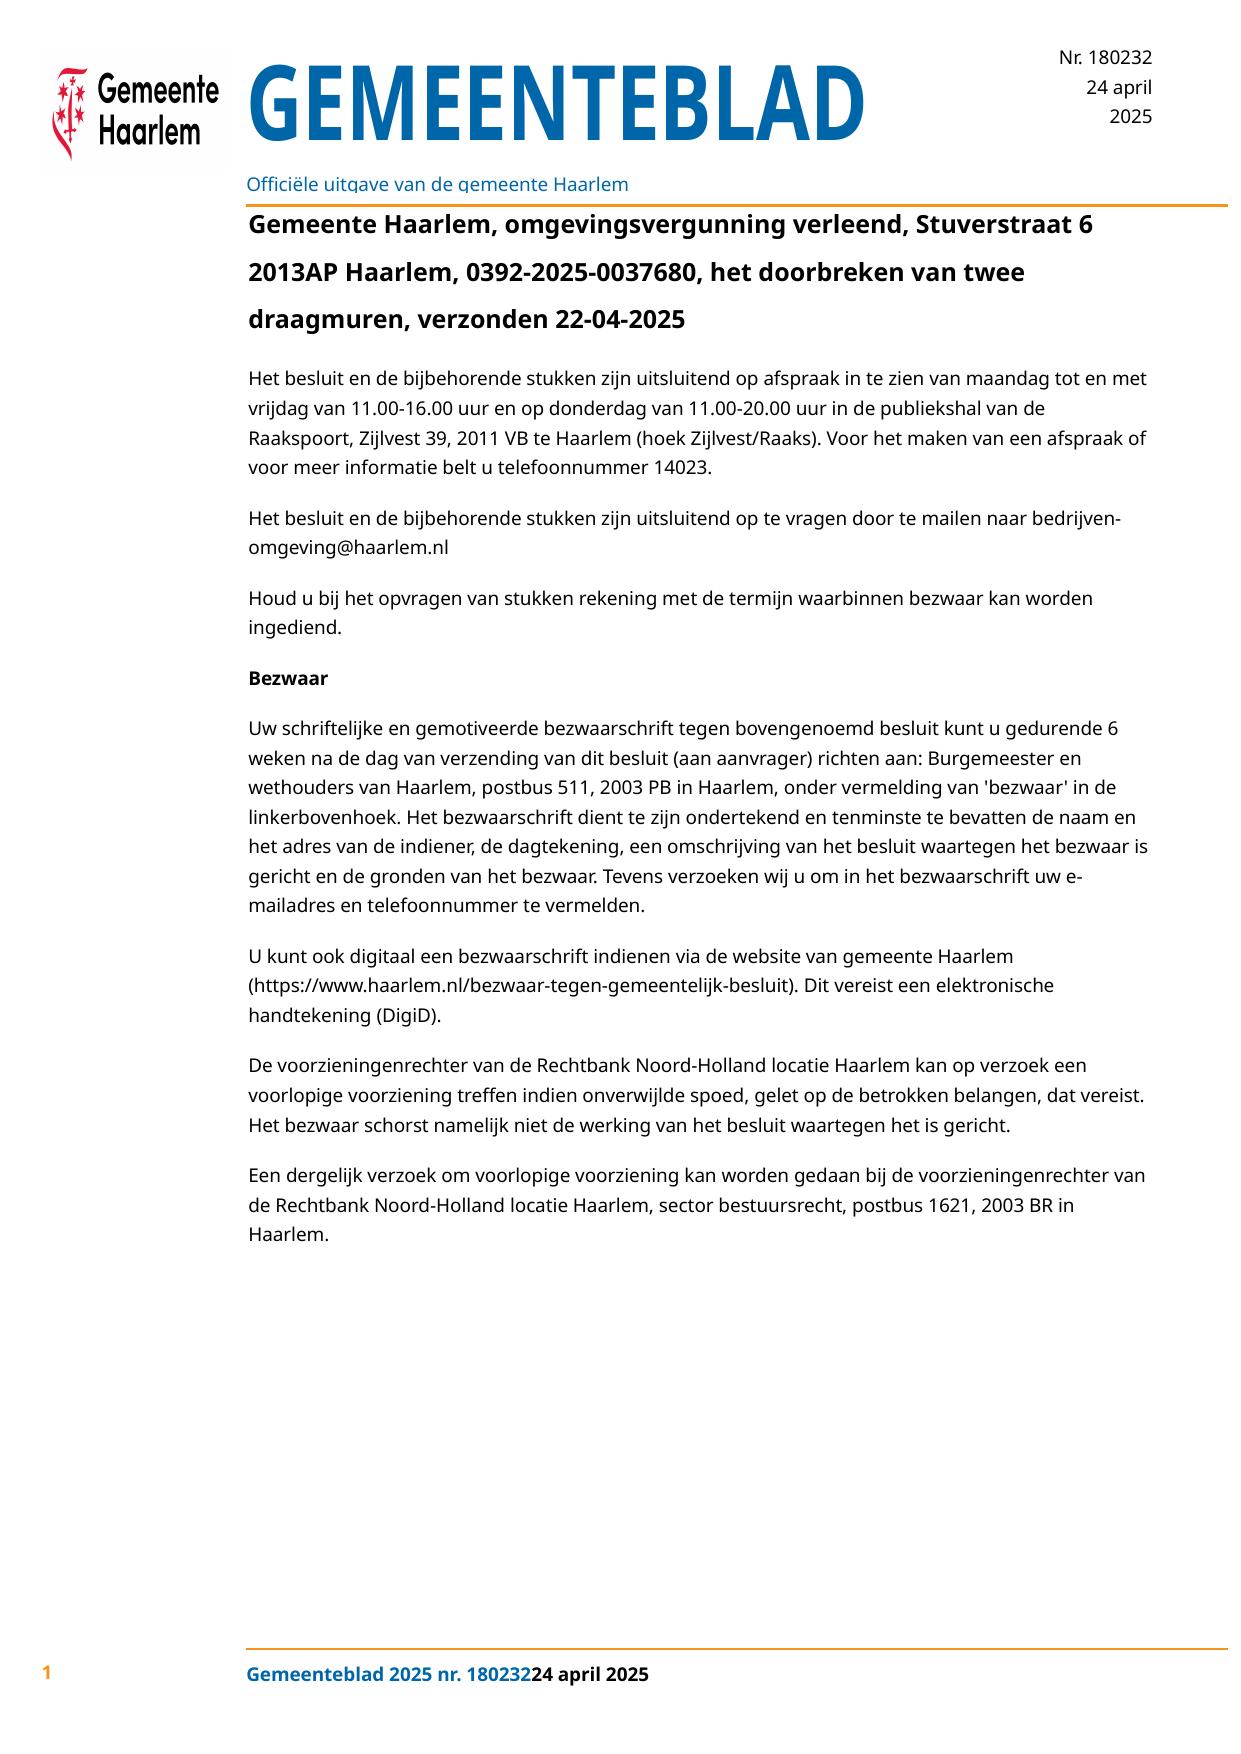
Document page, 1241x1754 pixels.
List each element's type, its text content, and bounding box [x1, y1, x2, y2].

text Gemeente Haarlem, omgevingsvergunning verleend, Stuverstraat 6 2013AP Haarlem, 0392-2025-0037680, het doorbreken van twee draagmuren, verzonden 22-04-2025 [248, 207, 1152, 336]
text De voorzieningenrechter van de Rechtbank Noord-Holland locatie Haarlem kan op verzoek een voorlopige voorziening treffen indien onverwijlde spoed, gelet op de betrokken belangen, dat vereist. Het bezwaar schorst namelijk niet de werking van het besluit waartegen het is gericht. [248, 1053, 1152, 1137]
text Uw schriftelijke en gemotiveerde bezwaarschrift tegen bovengenoemd besluit kunt u gedurende 6 weken na de dag van verzending van dit besluit (aan aanvrager) richten aan: Burgemeester en wethouders van Haarlem, postbus 511, 2003 PB in Haarlem, onder vermelding van 'bezwaar' in de linkerbovenhoek. Het bezwaarschrift dient te zijn ondertekend en tenminste te bevatten de naam en het adres van de indiener, de dagtekening, een omschrijving van het besluit waartegen het bezwaar is gericht en de gronden van het bezwaar. Tevens verzoeken wij u om in het bezwaarschrift uw e-mailadres en telefoonnummer te vermelden. [248, 715, 1152, 918]
text U kunt ook digitaal een bezwaarschrift indienen via de website van gemeente Haarlem (https://www.haarlem.nl/bezwaar-tegen-gemeentelijk-besluit). Dit vereist een elektronische handtekening (DigiD). [248, 943, 1152, 1028]
text Een dergelijk verzoek om voorlopige voorziening kan worden gedaan bij de voorzieningenrechter van de Rechtbank Noord-Holland locatie Haarlem, sector bestuursrecht, postbus 1621, 2003 BR in Haarlem. [248, 1162, 1152, 1247]
text Het besluit en de bijbehorende stukken zijn uitsluitend op te vragen door te mailen naar bedrijven-omgeving@haarlem.nl [248, 505, 1152, 560]
picture [41, 47, 231, 172]
text Het besluit en de bijbehorende stukken zijn uitsluitend op afspraak in te zien van maandag tot en met vrijdag van 11.00-16.00 uur en op donderdag van 11.00-20.00 uur in de publiekshal van de Raakspoort, Zijlvest 39, 2011 VB te Haarlem (hoek Zijlvest/Raaks). Voor het maken van een afspraak of voor meer informatie belt u telefoonnummer 14023. [248, 366, 1152, 480]
text Bezwaar [248, 665, 1152, 690]
text Houd u bij het opvragen van stukken rekening met de termijn waarbinnen bezwaar kan worden ingediend. [248, 585, 1152, 640]
